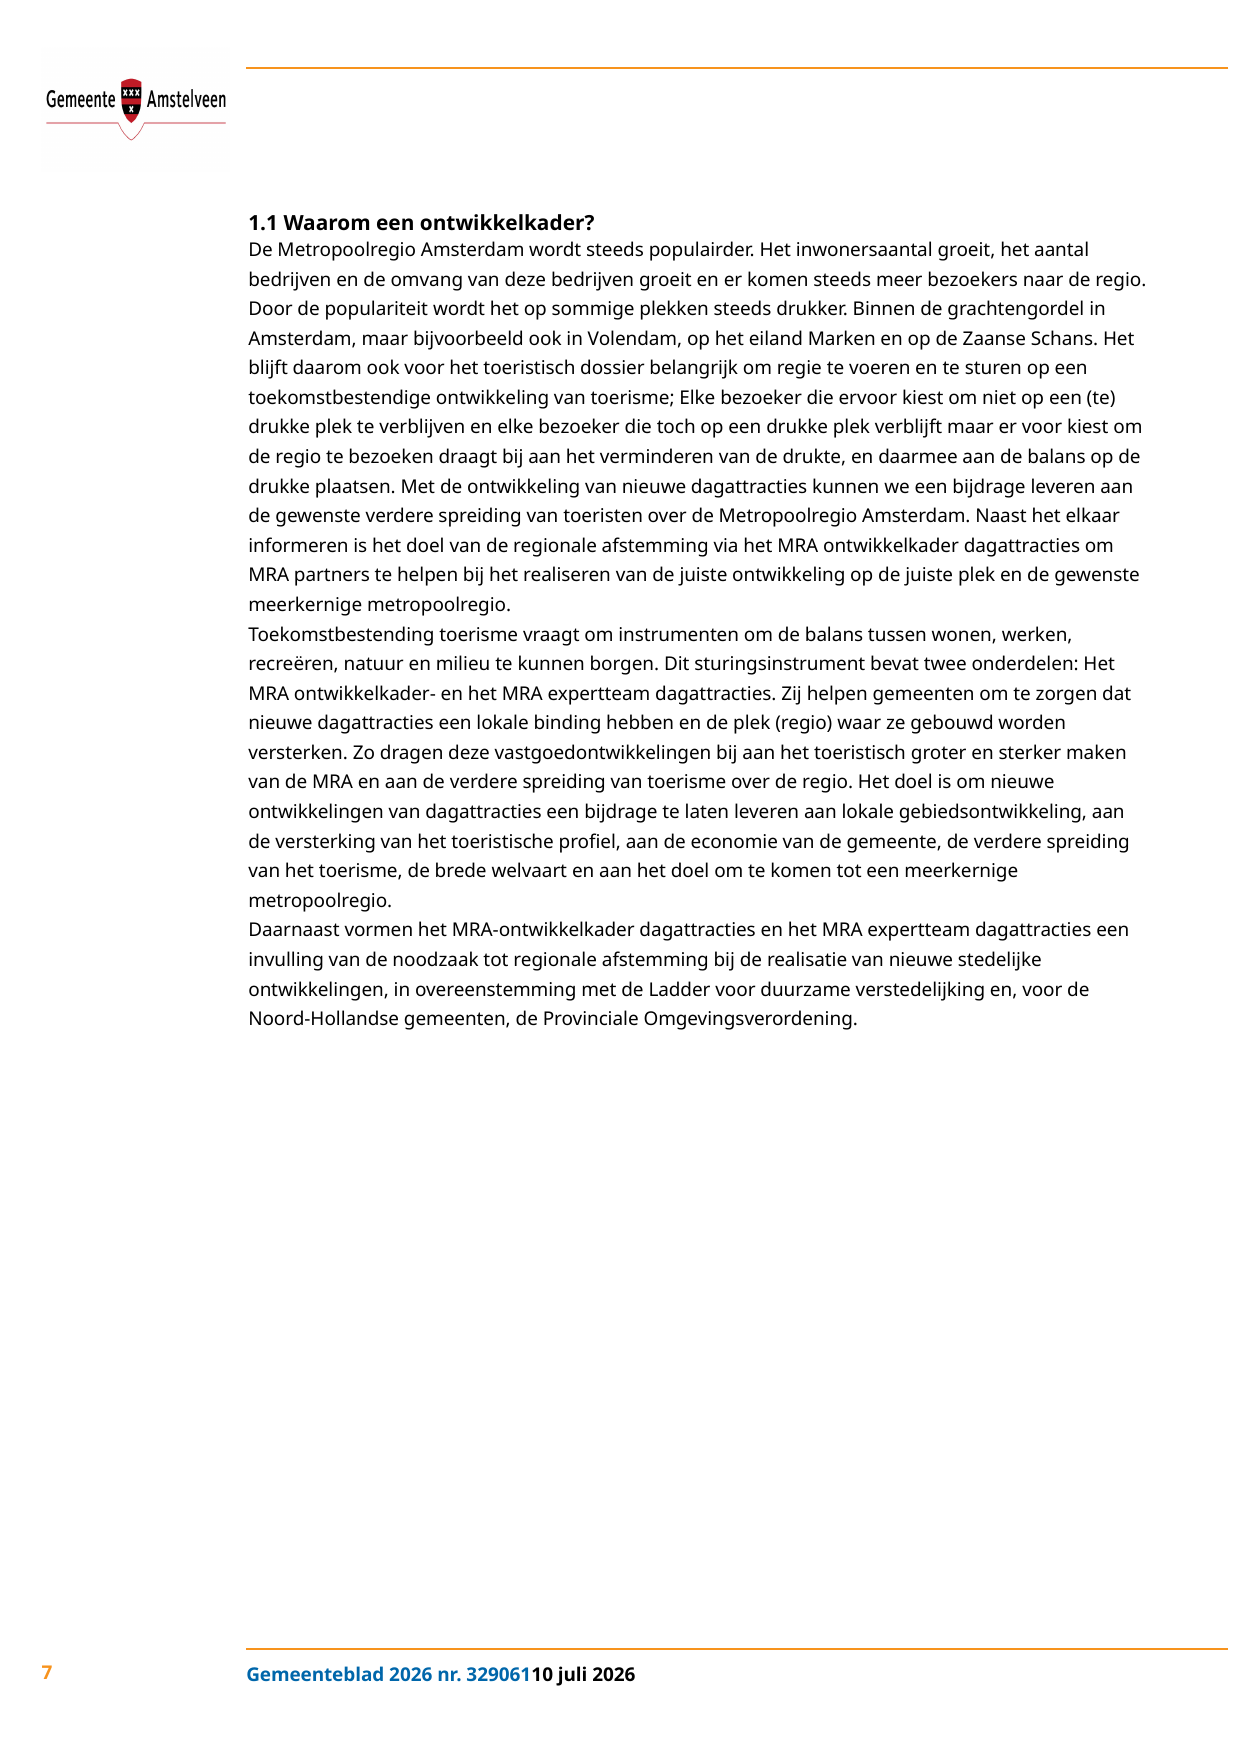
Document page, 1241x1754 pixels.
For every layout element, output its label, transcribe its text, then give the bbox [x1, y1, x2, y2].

text Daarnaast vormen het MRA-ontwikkelkader dagattracties en het MRA expertteam dagattracties een invulling van de noodzaak tot regionale afstemming bij de realisatie van nieuwe stedelijke ontwikkelingen, in overeenstemming met de Ladder voor duurzame verstedelijking en, voor de Noord-Hollandse gemeenten, de Provinciale Omgevingsverordening. [248, 917, 1152, 1031]
text Toekomstbestending toerisme vraagt om instrumenten om de balans tussen wonen, werken, recreëren, natuur en milieu te kunnen borgen. Dit sturingsinstrument bevat twee onderdelen: Het MRA ontwikkelkader- en het MRA expertteam dagattracties. Zij helpen gemeenten om te zorgen dat nieuwe dagattracties een lokale binding hebben en de plek (regio) waar ze gebouwd worden versterken. Zo dragen deze vastgoedontwikkelingen bij aan het toeristisch groter en sterker maken van de MRA en aan de verdere spreiding van toerisme over de regio. Het doel is om nieuwe ontwikkelingen van dagattracties een bijdrage te laten leveren aan lokale gebiedsontwikkeling, aan de versterking van het toeristische profiel, aan de economie van de gemeente, de verdere spreiding van het toerisme, de brede welvaart en aan het doel om te komen tot een meerkernige metropoolregio. [248, 621, 1152, 913]
text 1.1 Waarom een ontwikkelkader? [248, 208, 1152, 236]
text De Metropoolregio Amsterdam wordt steeds populairder. Het inwonersaantal groeit, het aantal bedrijven en de omvang van deze bedrijven groeit en er komen steeds meer bezoekers naar de regio. Door de populariteit wordt het op sommige plekken steeds drukker. Binnen de grachtengordel in Amsterdam, maar bijvoorbeeld ook in Volendam, op het eiland Marken en op de Zaanse Schans. Het blijft daarom ook voor het toeristisch dossier belangrijk om regie te voeren en te sturen op een toekomstbestendige ontwikkeling van toerisme; Elke bezoeker die ervoor kiest om niet op een (te) drukke plek te verblijven en elke bezoeker die toch op een drukke plek verblijft maar er voor kiest om de regio te bezoeken draagt bij aan het verminderen van de drukte, en daarmee aan de balans op de drukke plaatsen. Met de ontwikkeling van nieuwe dagattracties kunnen we een bijdrage leveren aan de gewenste verdere spreiding van toeristen over de Metropoolregio Amsterdam. Naast het elkaar informeren is het doel van de regionale afstemming via het MRA ontwikkelkader dagattracties om MRA partners te helpen bij het realiseren van de juiste ontwikkeling op de juiste plek en de gewenste meerkernige metropoolregio. [248, 236, 1152, 617]
picture [41, 47, 231, 172]
